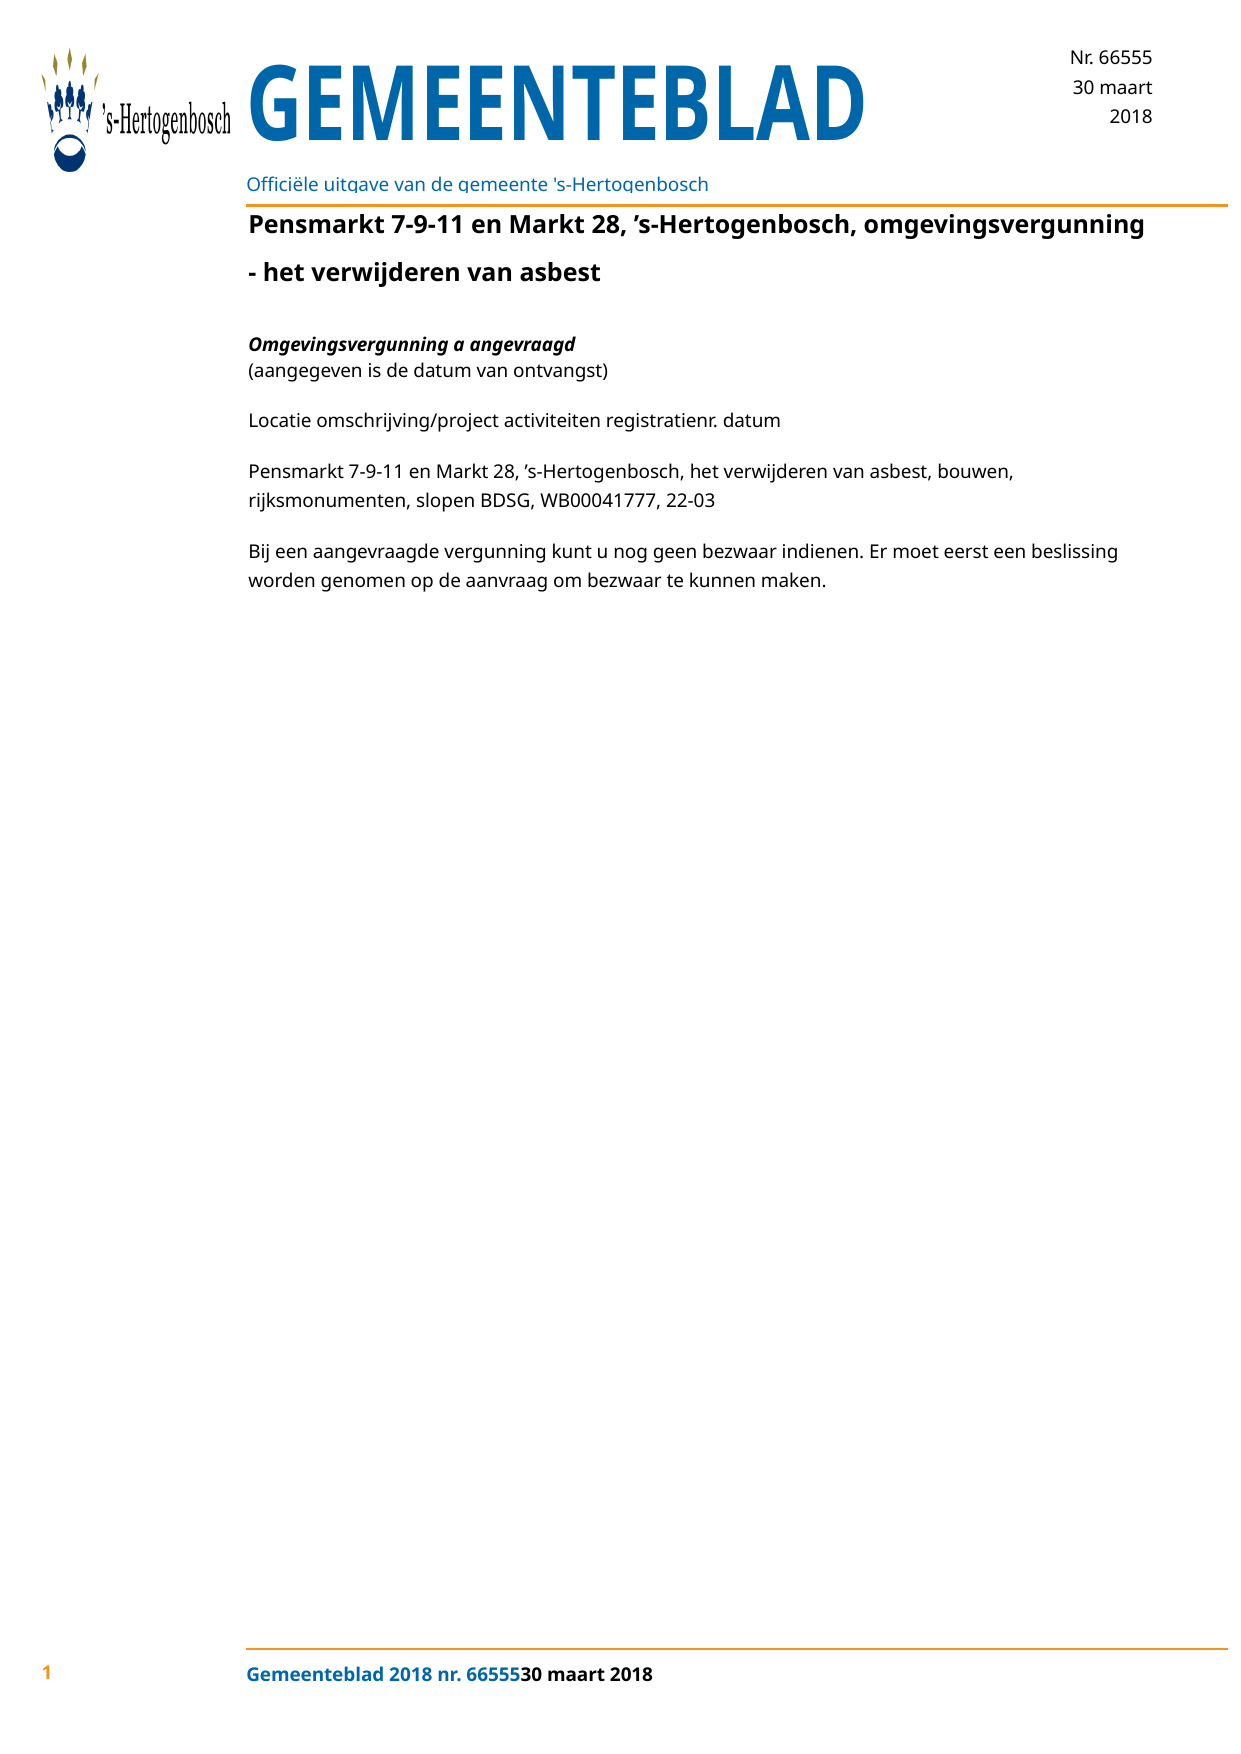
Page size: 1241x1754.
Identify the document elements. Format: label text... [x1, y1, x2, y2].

text Locatie omschrijving/project activiteiten registratienr. datum [248, 408, 1152, 433]
picture [41, 47, 231, 172]
text Pensmarkt 7-9-11 en Markt 28, ’s-Hertogenbosch, het verwijderen van asbest, bouwen, rijksmonumenten, slopen BDSG, WB00041777, 22-03 [248, 458, 1152, 513]
text Pensmarkt 7-9-11 en Markt 28, ’s-Hertogenbosch, omgevingsvergunning - het verwijderen van asbest [248, 207, 1152, 288]
text (aangegeven is de datum van ontvangst) [248, 357, 1152, 383]
text Bij een aangevraagde vergunning kunt u nog geen bezwaar indienen. Er moet eerst een beslissing worden genomen op de aanvraag om bezwaar te kunnen maken. [248, 538, 1152, 593]
text Omgevingsvergunning a angevraagd [248, 331, 1152, 357]
